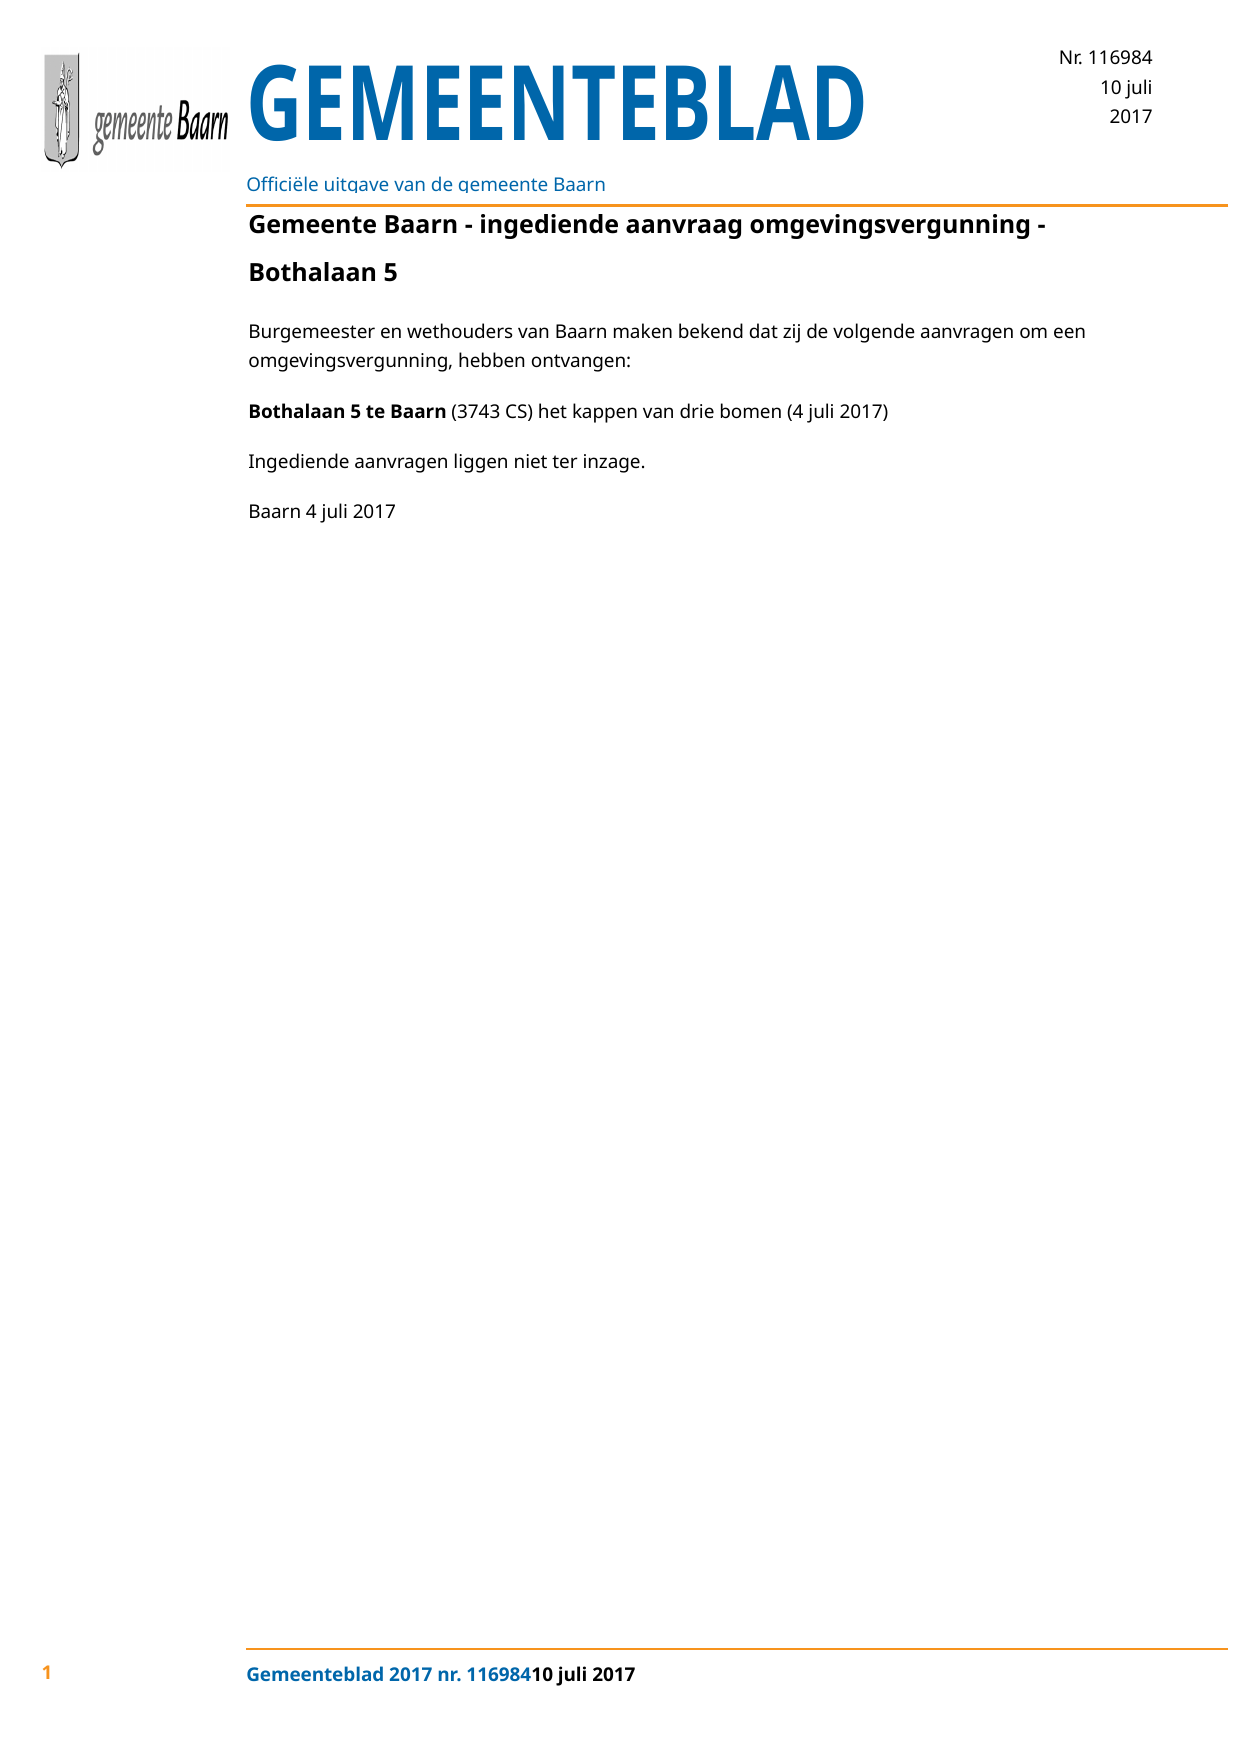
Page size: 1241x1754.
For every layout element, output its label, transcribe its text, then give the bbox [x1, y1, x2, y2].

text Bothalaan 5 te Baarn (3743 CS) het kappen van drie bomen (4 juli 2017) [248, 398, 1152, 424]
text Burgemeester en wethouders van Baarn maken bekend dat zij de volgende aanvragen om een omgevingsvergunning, hebben ontvangen: [248, 318, 1152, 373]
text Gemeente Baarn - ingediende aanvraag omgevingsvergunning - Bothalaan 5 [248, 207, 1152, 288]
text Ingediende aanvragen liggen niet ter inzage. [248, 448, 1152, 474]
picture [41, 47, 231, 172]
text Baarn 4 juli 2017 [248, 499, 1152, 524]
